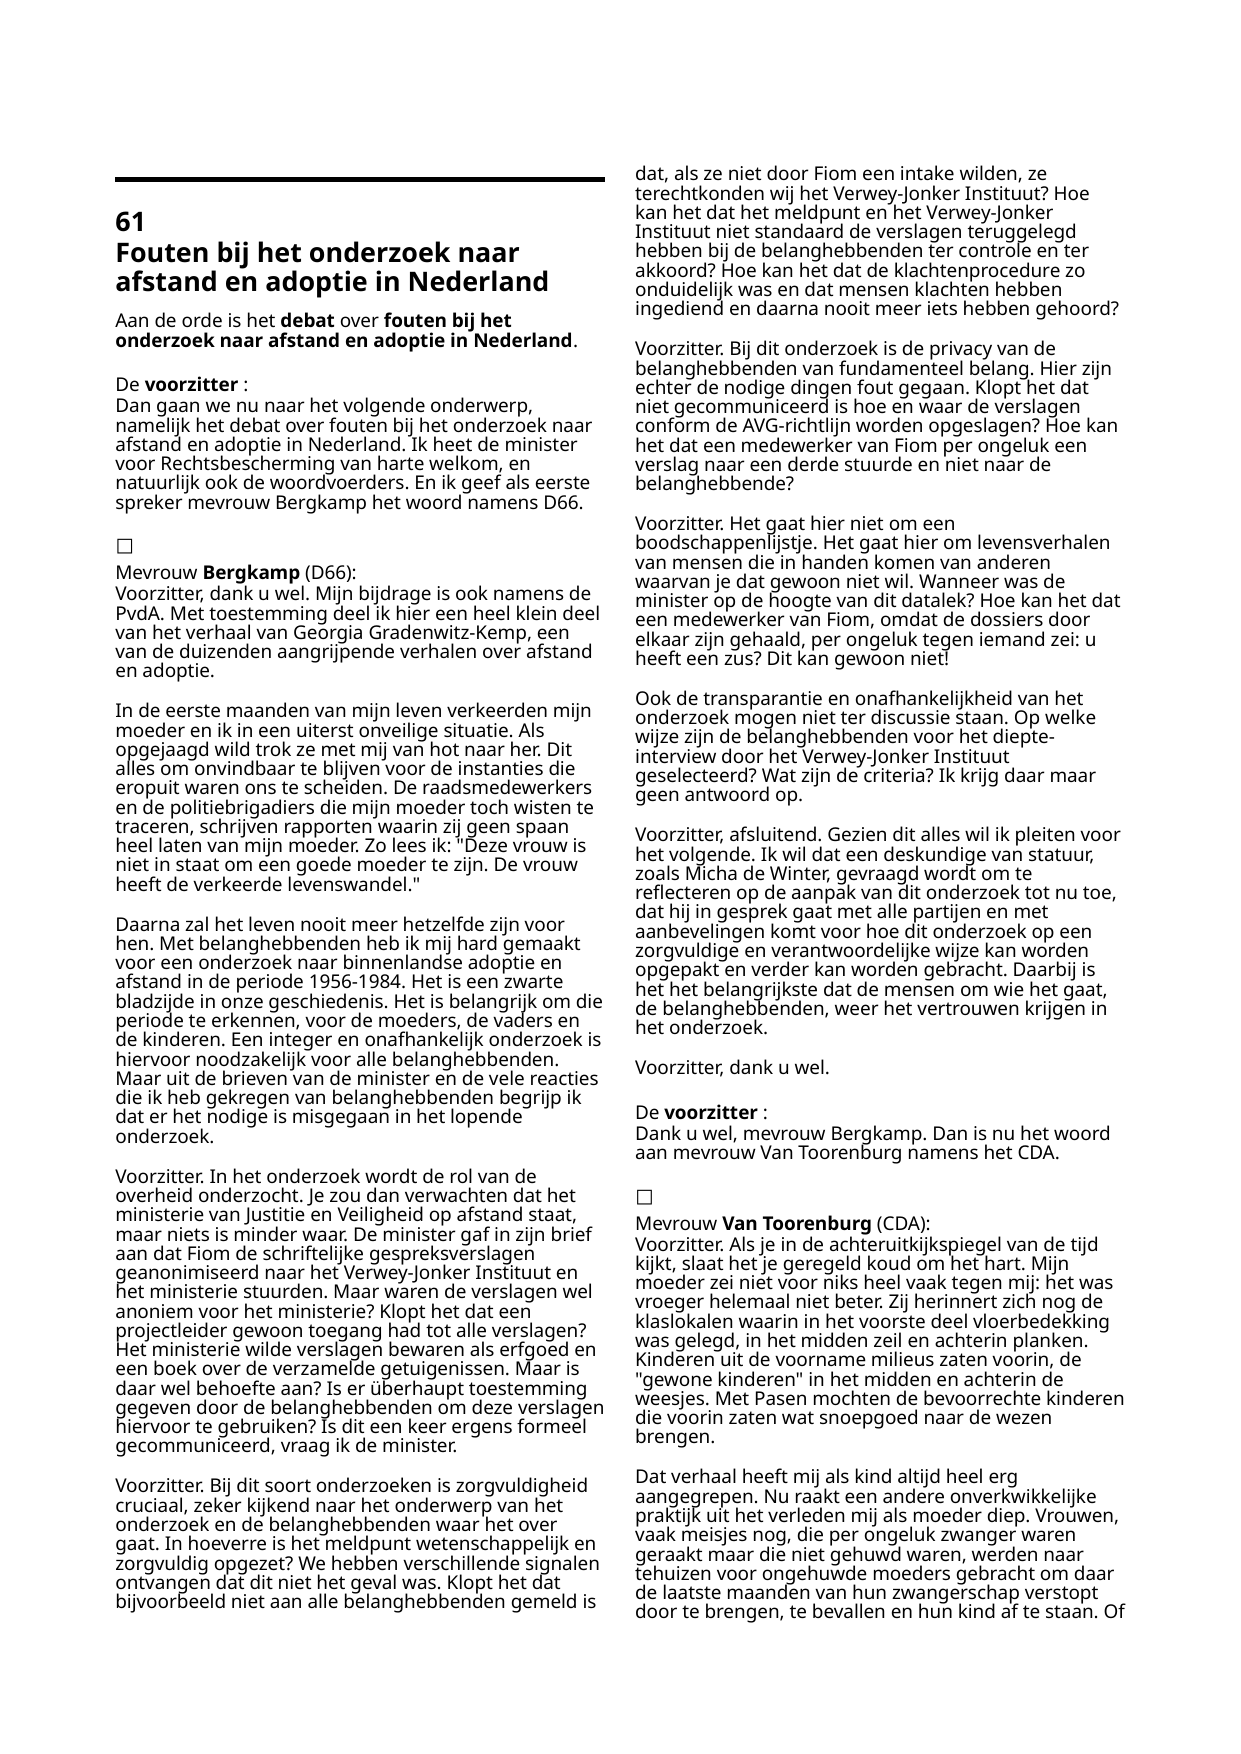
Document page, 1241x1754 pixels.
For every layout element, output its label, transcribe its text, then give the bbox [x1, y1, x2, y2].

text Voorzitter. Het gaat hier niet om een boodschappenlijstje. Het gaat hier om levensverhalen van mensen die in handen komen van anderen waarvan je dat gewoon niet wil. Wanneer was de minister op de hoogte van dit datalek? Hoe kan het dat een medewerker van Fiom, omdat de dossiers door elkaar zijn gehaald, per ongeluk tegen iemand zei: u heeft een zus? Dit kan gewoon niet! [635, 515, 1125, 669]
text Mevrouw Bergkamp (D66): [115, 559, 605, 585]
text De voorzitter : [115, 372, 605, 397]
text 61 [115, 203, 605, 239]
text Fouten bij het onderzoek naar afstand en adoptie in Nederland [115, 239, 605, 312]
text Voorzitter, afsluitend. Gezien dit alles wil ik pleiten voor het volgende. Ik wil dat een deskundige van statuur, zoals Micha de Winter, gevraagd wordt om te reflecteren op de aanpak van dit onderzoek tot nu toe, dat hij in gesprek gaat met alle partijen en met aanbevelingen komt voor hoe dit onderzoek op een zorgvuldige en verantwoordelijke wijze kan worden opgepakt en verder kan worden gebracht. Daarbij is het het belangrijkste dat de mensen om wie het gaat, de belanghebbenden, weer het vertrouwen krijgen in het onderzoek. [635, 826, 1125, 1038]
text dat, als ze niet door Fiom een intake wilden, ze terechtkonden wij het Verwey-Jonker Instituut? Hoe kan het dat het meldpunt en het Verwey-Jonker Instituut niet standaard de verslagen teruggelegd hebben bij de belanghebbenden ter controle en ter akkoord? Hoe kan het dat de klachtenprocedure zo onduidelijk was en dat mensen klachten hebben ingediend en daarna nooit meer iets hebben gehoord? [635, 165, 1125, 319]
text Dat verhaal heeft mij als kind altijd heel erg aangegrepen. Nu raakt een andere onverkwikkelijke praktijk uit het verleden mij als moeder diep. Vrouwen, vaak meisjes nog, die per ongeluk zwanger waren geraakt maar die niet gehuwd waren, werden naar tehuizen voor ongehuwde moeders gebracht om daar de laatste maanden van hun zwangerschap verstopt door te brengen, te bevallen en hun kind af te staan. Of [635, 1468, 1125, 1623]
text Voorzitter. Als je in de achteruitkijkspiegel van de tijd kijkt, slaat het je geregeld koud om het hart. Mijn moeder zei niet voor niks heel vaak tegen mij: het was vroeger helemaal niet beter. Zij herinnert zich nog de klaslokalen waarin in het voorste deel vloerbedekking was gelegd, in het midden zeil en achterin planken. Kinderen uit de voorname milieus zaten voorin, de "gewone kinderen" in het midden en achterin de weesjes. Met Pasen mochten de bevoorrechte kinderen die voorin zaten wat snoepgoed naar de wezen brengen. [635, 1236, 1125, 1448]
text Aan de orde is het debat over fouten bij het onderzoek naar afstand en adoptie in Nederland. [115, 312, 605, 351]
text Daarna zal het leven nooit meer hetzelfde zijn voor hen. Met belanghebbenden heb ik mij hard gemaakt voor een onderzoek naar binnenlandse adoptie en afstand in de periode 1956-1984. Het is een zwarte bladzijde in onze geschiedenis. Het is belangrijk om die periode te erkennen, voor de moeders, de vaders en de kinderen. Een integer en onafhankelijk onderzoek is hiervoor noodzakelijk voor alle belanghebbenden. Maar uit de brieven van de minister en de vele reacties die ik heb gekregen van belanghebbenden begrijp ik dat er het nodige is misgegaan in het lopende onderzoek. [115, 916, 605, 1147]
text ⬜ [115, 534, 605, 559]
text Voorzitter. In het onderzoek wordt de rol van de overheid onderzocht. Je zou dan verwachten dat het ministerie van Justitie en Veiligheid op afstand staat, maar niets is minder waar. De minister gaf in zijn brief aan dat Fiom de schriftelijke gespreksverslagen geanonimiseerd naar het Verwey-Jonker Instituut en het ministerie stuurden. Maar waren de verslagen wel anoniem voor het ministerie? Klopt het dat een projectleider gewoon toegang had tot alle verslagen? Het ministerie wilde verslagen bewaren als erfgoed en een boek over de verzamelde getuigenissen. Maar is daar wel behoefte aan? Is er überhaupt toestemming gegeven door de belanghebbenden om deze verslagen hiervoor te gebruiken? Is dit een keer ergens formeel gecommuniceerd, vraag ik de minister. [115, 1168, 605, 1457]
text Voorzitter. Bij dit onderzoek is de privacy van de belanghebbenden van fundamenteel belang. Hier zijn echter de nodige dingen fout gegaan. Klopt het dat niet gecommuniceerd is hoe en waar de verslagen conform de AVG-richtlijn worden opgeslagen? Hoe kan het dat een medewerker van Fiom per ongeluk een verslag naar een derde stuurde en niet naar de belanghebbende? [635, 340, 1125, 494]
text Ook de transparantie en onafhankelijkheid van het onderzoek mogen niet ter discussie staan. Op welke wijze zijn de belanghebbenden voor het diepte-interview door het Verwey-Jonker Instituut geselecteerd? Wat zijn de criteria? Ik krijg daar maar geen antwoord op. [635, 690, 1125, 806]
text Voorzitter, dank u wel. Mijn bijdrage is ook namens de PvdA. Met toestemming deel ik hier een heel klein deel van het verhaal van Georgia Gradenwitz-Kemp, een van de duizenden aangrijpende verhalen over afstand en adoptie. [115, 585, 605, 682]
text Voorzitter, dank u wel. [635, 1059, 1125, 1078]
text De voorzitter : [635, 1099, 1125, 1125]
text Mevrouw Van Toorenburg (CDA): [635, 1210, 1125, 1236]
text In de eerste maanden van mijn leven verkeerden mijn moeder en ik in een uiterst onveilige situatie. Als opgejaagd wild trok ze met mij van hot naar her. Dit alles om onvindbaar te blijven voor de instanties die eropuit waren ons te scheiden. De raadsmedewerkers en de politiebrigadiers die mijn moeder toch wisten te traceren, schrijven rapporten waarin zij geen spaan heel laten van mijn moeder. Zo lees ik: "Deze vrouw is niet in staat om een goede moeder te zijn. De vrouw heeft de verkeerde levenswandel." [115, 702, 605, 895]
text Voorzitter. Bij dit soort onderzoeken is zorgvuldigheid cruciaal, zeker kijkend naar het onderwerp van het onderzoek en de belanghebbenden waar het over gaat. In hoeverre is het meldpunt wetenschappelijk en zorgvuldig opgezet? We hebben verschillende signalen ontvangen dat dit niet het geval was. Klopt het dat bijvoorbeeld niet aan alle belanghebbenden gemeld is [115, 1477, 605, 1612]
text ⬜ [635, 1184, 1125, 1210]
text Dan gaan we nu naar het volgende onderwerp, namelijk het debat over fouten bij het onderzoek naar afstand en adoptie in Nederland. Ik heet de minister voor Rechtsbescherming van harte welkom, en natuurlijk ook de woordvoerders. En ik geef als eerste spreker mevrouw Bergkamp het woord namens D66. [115, 397, 605, 513]
text Dank u wel, mevrouw Bergkamp. Dan is nu het woord aan mevrouw Van Toorenburg namens het CDA. [635, 1125, 1125, 1163]
